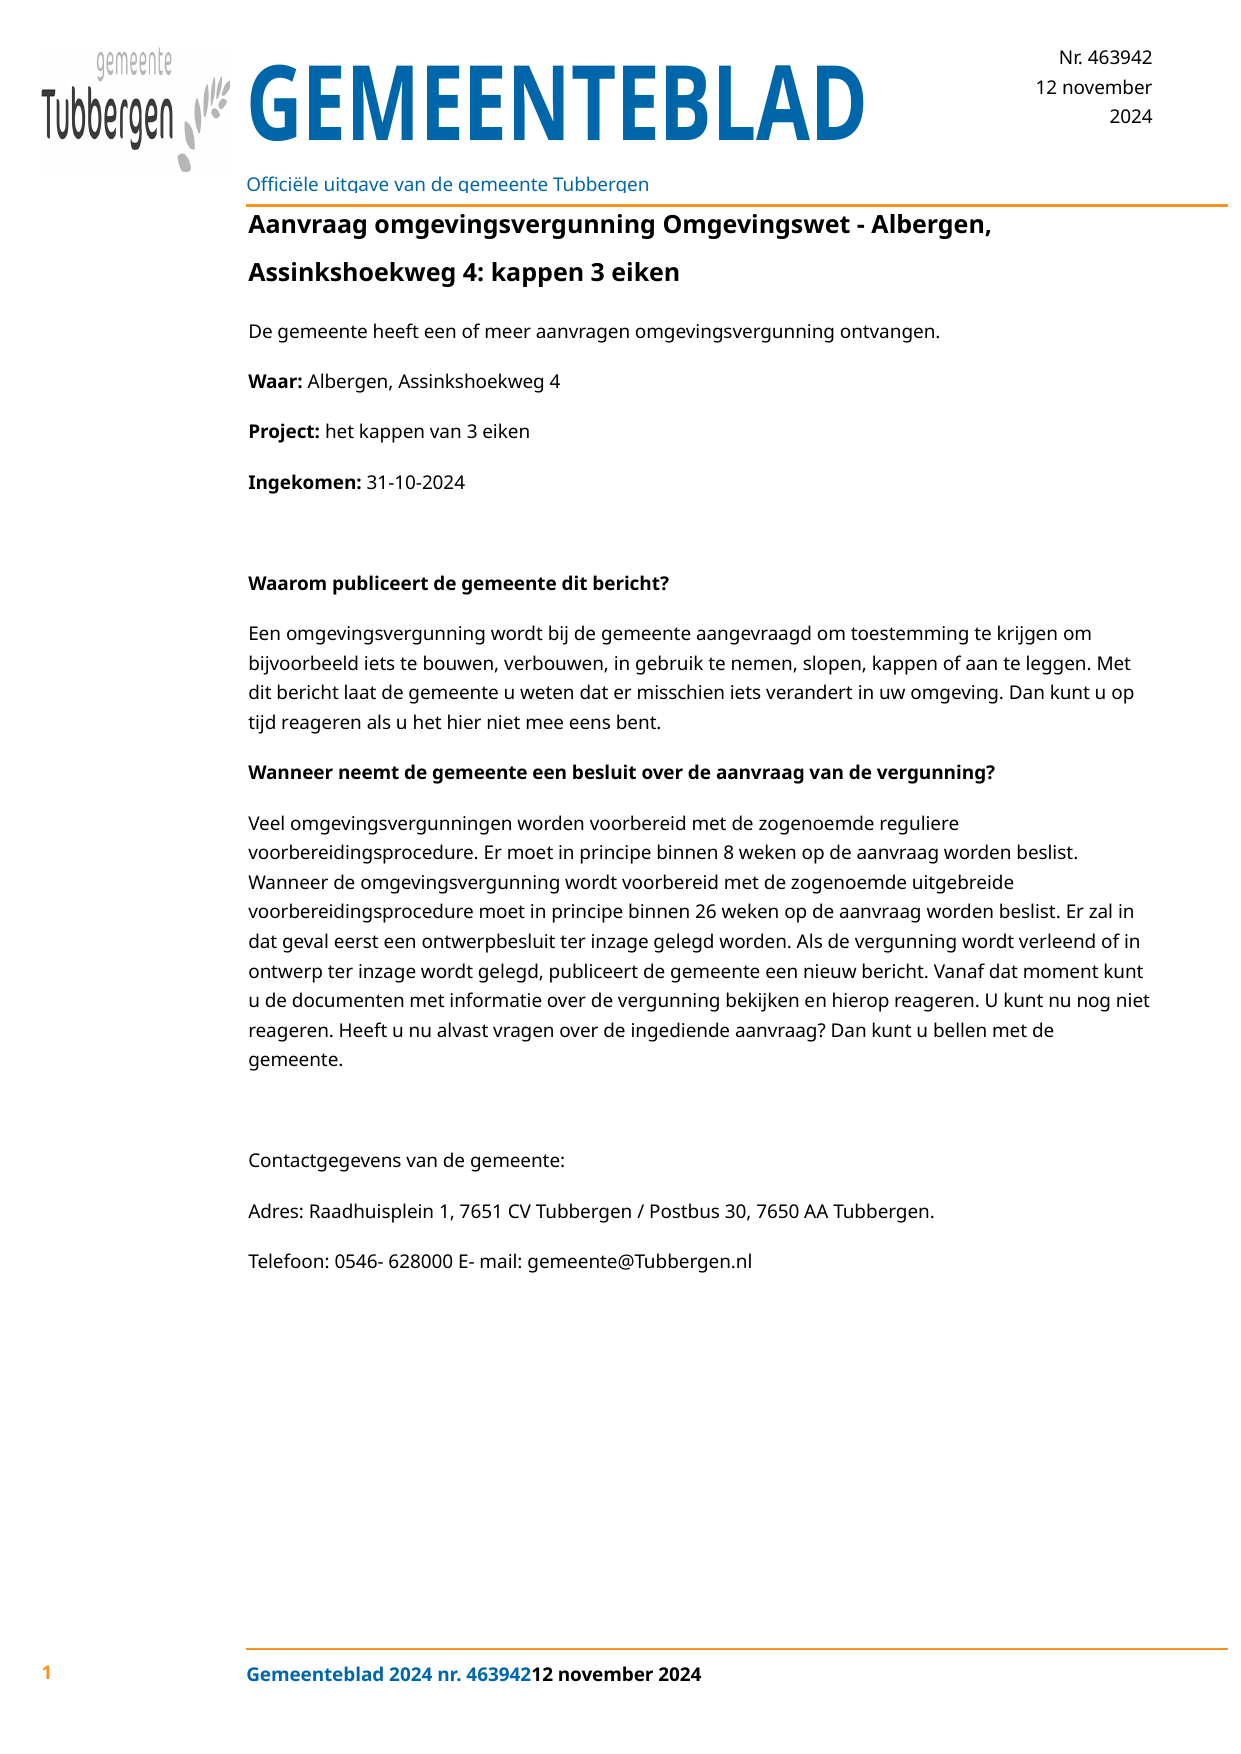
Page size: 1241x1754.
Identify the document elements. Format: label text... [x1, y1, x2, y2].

text Contactgegevens van de gemeente: [248, 1147, 1152, 1173]
text De gemeente heeft een of meer aanvragen omgevingsvergunning ontvangen. [248, 318, 1152, 344]
text Ingekomen: 31-10-2024 [248, 469, 1152, 495]
picture [41, 47, 231, 172]
text Adres: Raadhuisplein 1, 7651 CV Tubbergen / Postbus 30, 7650 AA Tubbergen. [248, 1198, 1152, 1224]
text Waarom publiceert de gemeente dit bericht? [248, 570, 1152, 596]
text Wanneer neemt de gemeente een besluit over de aanvraag van de vergunning? [248, 759, 1152, 785]
text Waar: Albergen, Assinkshoekweg 4 [248, 368, 1152, 394]
text Een omgevingsvergunning wordt bij de gemeente aangevraagd om toestemming te krijgen om bijvoorbeeld iets te bouwen, verbouwen, in gebruik te nemen, slopen, kappen of aan te leggen. Met dit bericht laat de gemeente u weten dat er misschien iets verandert in uw omgeving. Dan kunt u op tijd reageren als u het hier niet mee eens bent. [248, 620, 1152, 735]
text Aanvraag omgevingsvergunning Omgevingswet - Albergen, Assinkshoekweg 4: kappen 3 eiken [248, 207, 1152, 288]
text Veel omgevingsvergunningen worden voorbereid met de zogenoemde reguliere voorbereidingsprocedure. Er moet in principe binnen 8 weken op de aanvraag worden beslist. Wanneer de omgevingsvergunning wordt voorbereid met de zogenoemde uitgebreide voorbereidingsprocedure moet in principe binnen 26 weken op de aanvraag worden beslist. Er zal in dat geval eerst een ontwerpbesluit ter inzage gelegd worden. Als de vergunning wordt verleend of in ontwerp ter inzage wordt gelegd, publiceert de gemeente een nieuw bericht. Vanaf dat moment kunt u de documenten met informatie over de vergunning bekijken en hierop reageren. U kunt nu nog niet reageren. Heeft u nu alvast vragen over de ingediende aanvraag? Dan kunt u bellen met de gemeente. [248, 810, 1152, 1072]
text Project: het kappen van 3 eiken [248, 419, 1152, 444]
text Telefoon: 0546- 628000 E- mail: gemeente@Tubbergen.nl [248, 1248, 1152, 1274]
